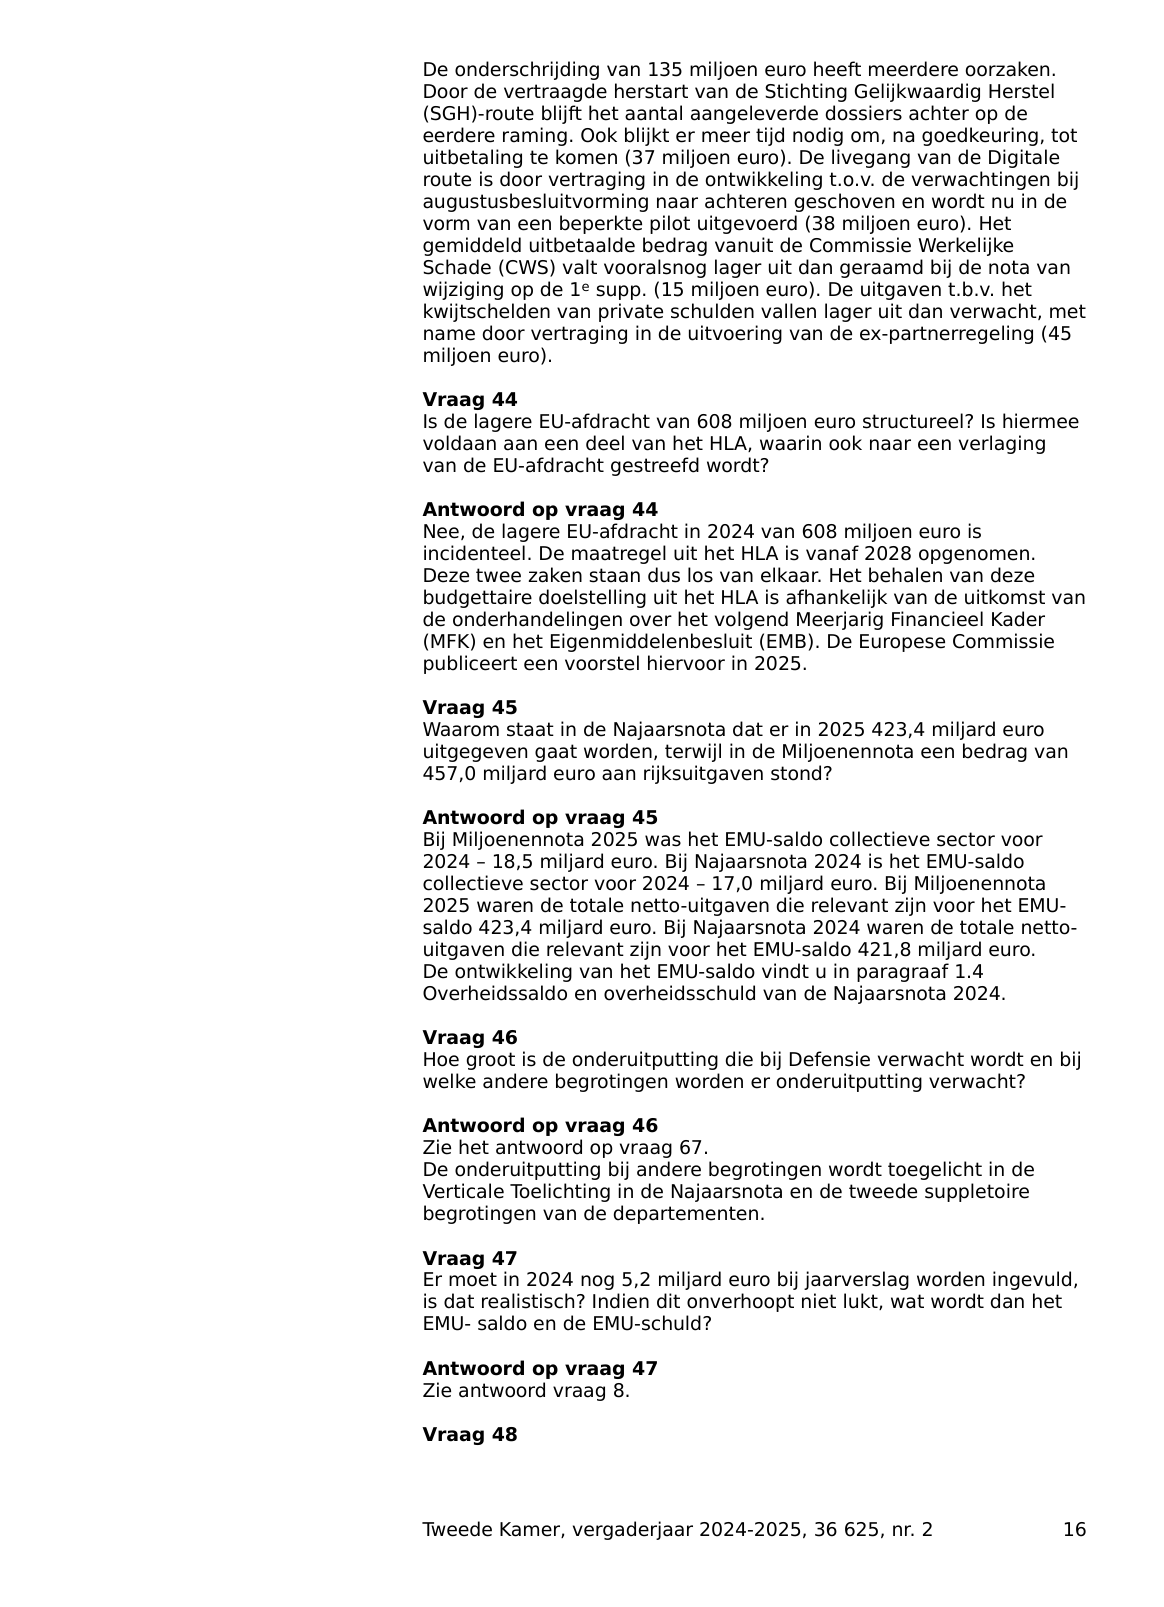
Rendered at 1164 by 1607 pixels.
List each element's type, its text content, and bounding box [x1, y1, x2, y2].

text Antwoord op vraag 47 [422, 1357, 1087, 1379]
text Hoe groot is de onderuitputting die bij Defensie verwacht wordt en bij welke andere begrotingen worden er onderuitputting verwacht? [422, 1049, 1087, 1093]
text Antwoord op vraag 46 [422, 1115, 1087, 1137]
text Nee, de lagere EU-afdracht in 2024 van 608 miljoen euro is incidenteel. De maatregel uit het HLA is vanaf 2028 opgenomen. Deze twee zaken staan dus los van elkaar. Het behalen van deze budgettaire doelstelling uit het HLA is afhankelijk van de uitkomst van de onderhandelingen over het volgend Meerjarig Financieel Kader (MFK) en het Eigenmiddelenbesluit (EMB). De Europese Commissie publiceert een voorstel hiervoor in 2025. [422, 521, 1087, 675]
text De onderuitputting bij andere begrotingen wordt toegelicht in de Verticale Toelichting in de Najaarsnota en de tweede suppletoire begrotingen van de departementen. [422, 1159, 1087, 1225]
text Vraag 45 [422, 697, 1087, 719]
text De onderschrijding van 135 miljoen euro heeft meerdere oorzaken. Door de vertraagde herstart van de Stichting Gelijkwaardig Herstel (SGH)-route blijft het aantal aangeleverde dossiers achter op de eerdere raming. Ook blijkt er meer tijd nodig om, na goedkeuring, tot uitbetaling te komen (37 miljoen euro). De livegang van de Digitale route is door vertraging in de ontwikkeling t.o.v. de verwachtingen bij augustusbesluitvorming naar achteren geschoven en wordt nu in de vorm van een beperkte pilot uitgevoerd (38 miljoen euro). Het gemiddeld uitbetaalde bedrag vanuit de Commissie Werkelijke Schade (CWS) valt vooralsnog lager uit dan geraamd bij de nota van wijziging op de 1e supp. (15 miljoen euro). De uitgaven t.b.v. het kwijtschelden van private schulden vallen lager uit dan verwacht, met name door vertraging in de uitvoering van de ex-partnerregeling (45 miljoen euro). [422, 59, 1087, 367]
text De ontwikkeling van het EMU-saldo vindt u in paragraaf 1.4 Overheidssaldo en overheidsschuld van de Najaarsnota 2024. [422, 961, 1087, 1005]
text Waarom staat in de Najaarsnota dat er in 2025 423,4 miljard euro uitgegeven gaat worden, terwijl in de Miljoenennota een bedrag van 457,0 miljard euro aan rijksuitgaven stond? [422, 719, 1087, 785]
text Bij Miljoenennota 2025 was het EMU-saldo collectieve sector voor 2024 – 18,5 miljard euro. Bij Najaarsnota 2024 is het EMU-saldo collectieve sector voor 2024 – 17,0 miljard euro. Bij Miljoenennota 2025 waren de totale netto-uitgaven die relevant zijn voor het EMU-saldo 423,4 miljard euro. Bij Najaarsnota 2024 waren de totale netto-uitgaven die relevant zijn voor het EMU-saldo 421,8 miljard euro. [422, 829, 1087, 961]
text Zie het antwoord op vraag 67. [422, 1137, 1087, 1159]
text Vraag 44 [422, 389, 1087, 411]
text Vraag 48 [422, 1424, 1087, 1446]
text Vraag 47 [422, 1247, 1087, 1269]
text Zie antwoord vraag 8. [422, 1379, 1087, 1401]
text Vraag 46 [422, 1027, 1087, 1049]
text Is de lagere EU-afdracht van 608 miljoen euro structureel? Is hiermee voldaan aan een deel van het HLA, waarin ook naar een verlaging van de EU-afdracht gestreefd wordt? [422, 411, 1087, 477]
text Er moet in 2024 nog 5,2 miljard euro bij jaarverslag worden ingevuld, is dat realistisch? Indien dit onverhoopt niet lukt, wat wordt dan het EMU- saldo en de EMU-schuld? [422, 1269, 1087, 1335]
text Antwoord op vraag 45 [422, 807, 1087, 829]
text Antwoord op vraag 44 [422, 499, 1087, 521]
